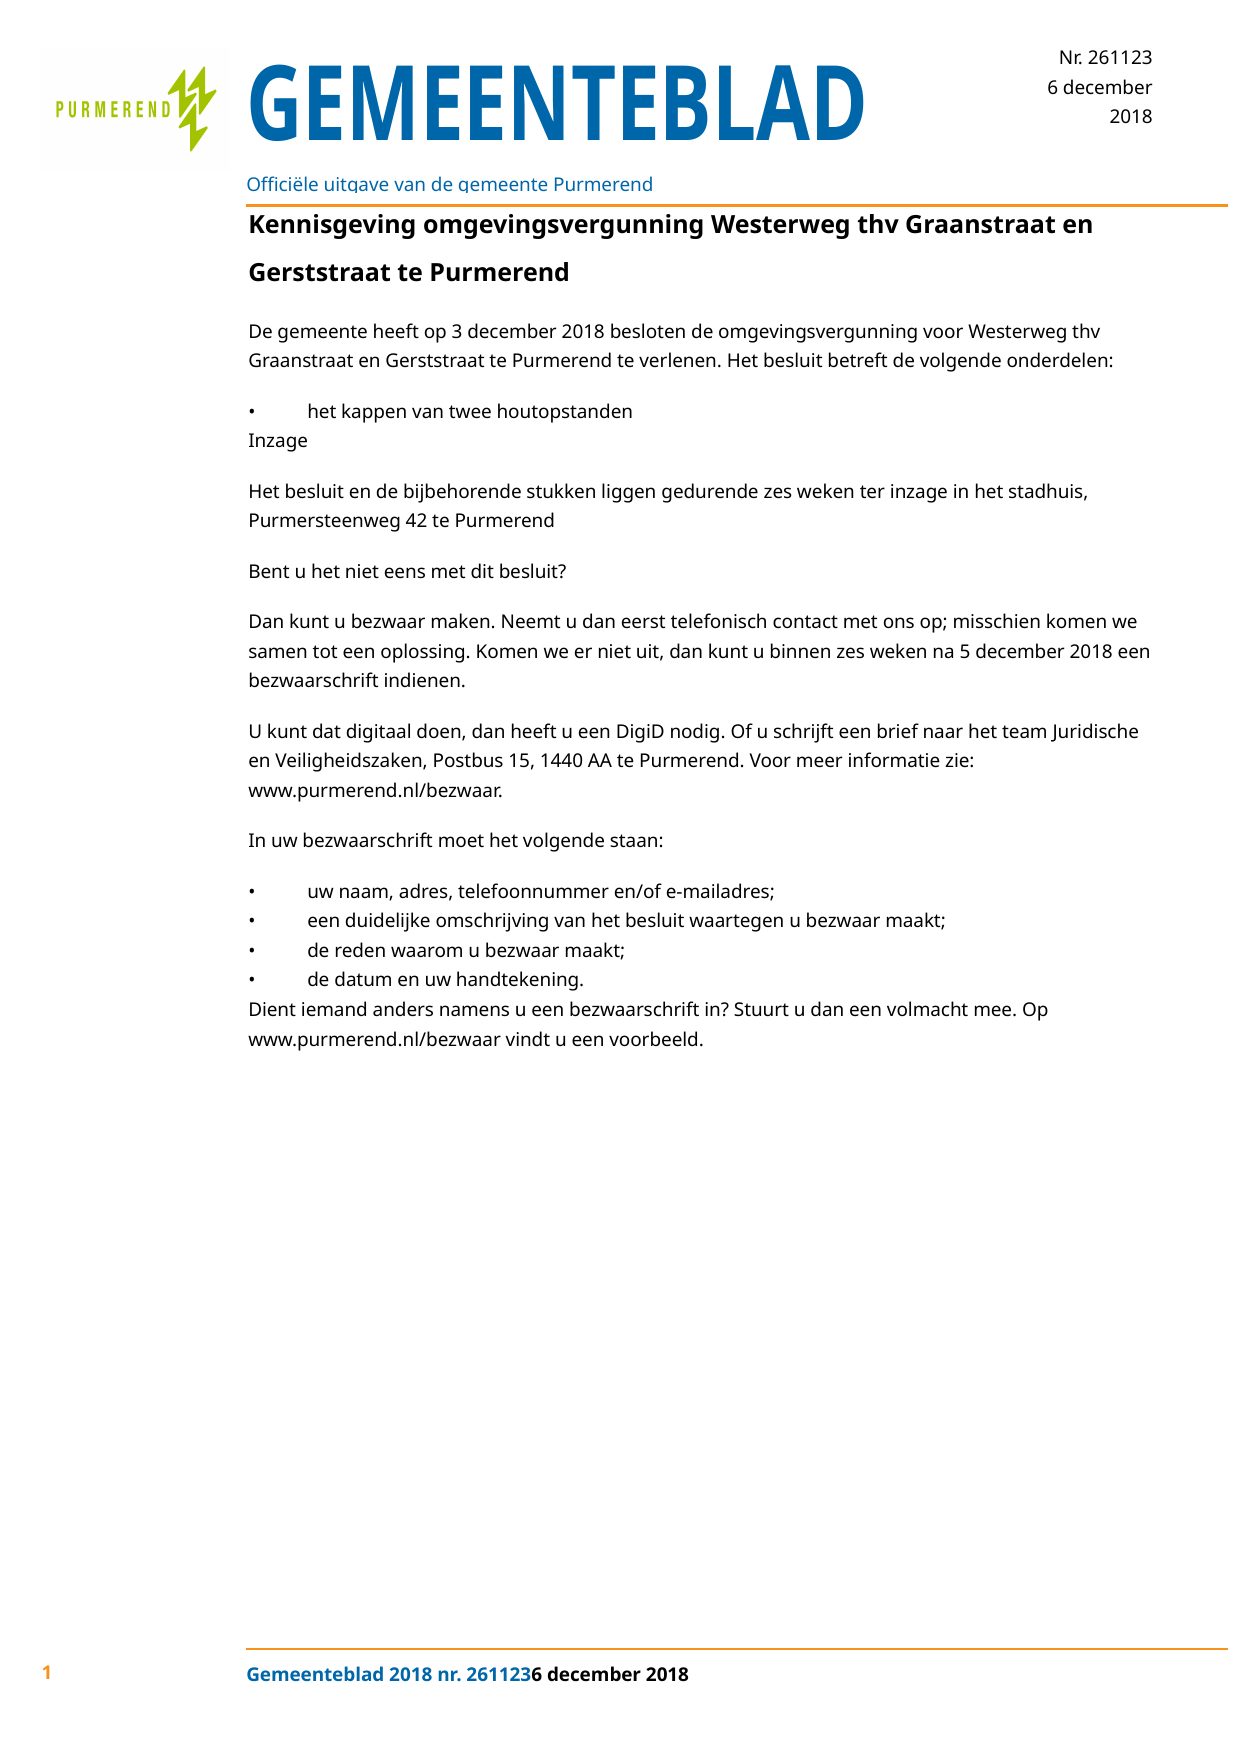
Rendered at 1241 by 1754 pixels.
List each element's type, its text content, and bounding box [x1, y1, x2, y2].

text De gemeente heeft op 3 december 2018 besloten de omgevingsvergunning voor Westerweg thv Graanstraat en Gerststraat te Purmerend te verlenen. Het besluit betreft de volgende onderdelen: [248, 318, 1152, 373]
list de reden waarom u bezwaar maakt; [248, 937, 1152, 963]
text Kennisgeving omgevingsvergunning Westerweg thv Graanstraat en Gerststraat te Purmerend [248, 207, 1152, 288]
text Het besluit en de bijbehorende stukken liggen gedurende zes weken ter inzage in het stadhuis, Purmersteenweg 42 te Purmerend [248, 478, 1152, 533]
text Dan kunt u bezwaar maken. Neemt u dan eerst telefonisch contact met ons op; misschien komen we samen tot een oplossing. Komen we er niet uit, dan kunt u binnen zes weken na 5 december 2018 een bezwaarschrift indienen. [248, 608, 1152, 693]
picture [41, 47, 231, 172]
text U kunt dat digitaal doen, dan heeft u een DigiD nodig. Of u schrijft een brief naar het team Juridische en Veiligheidszaken, Postbus 15, 1440 AA te Purmerend. Voor meer informatie zie: www.purmerend.nl/bezwaar. [248, 718, 1152, 803]
list het kappen van twee houtopstanden [248, 398, 1152, 424]
text In uw bezwaarschrift moet het volgende staan: [248, 827, 1152, 853]
text Dient iemand anders namens u een bezwaarschrift in? Stuurt u dan een volmacht mee. Op www.purmerend.nl/bezwaar vindt u een voorbeeld. [248, 996, 1152, 1052]
list een duidelijke omschrijving van het besluit waartegen u bezwaar maakt; [248, 907, 1152, 933]
text Bent u het niet eens met dit besluit? [248, 558, 1152, 584]
list de datum en uw handtekening. [248, 967, 1152, 992]
list uw naam, adres, telefoonnummer en/of e-mailadres; [248, 878, 1152, 904]
text Inzage [248, 427, 1152, 453]
